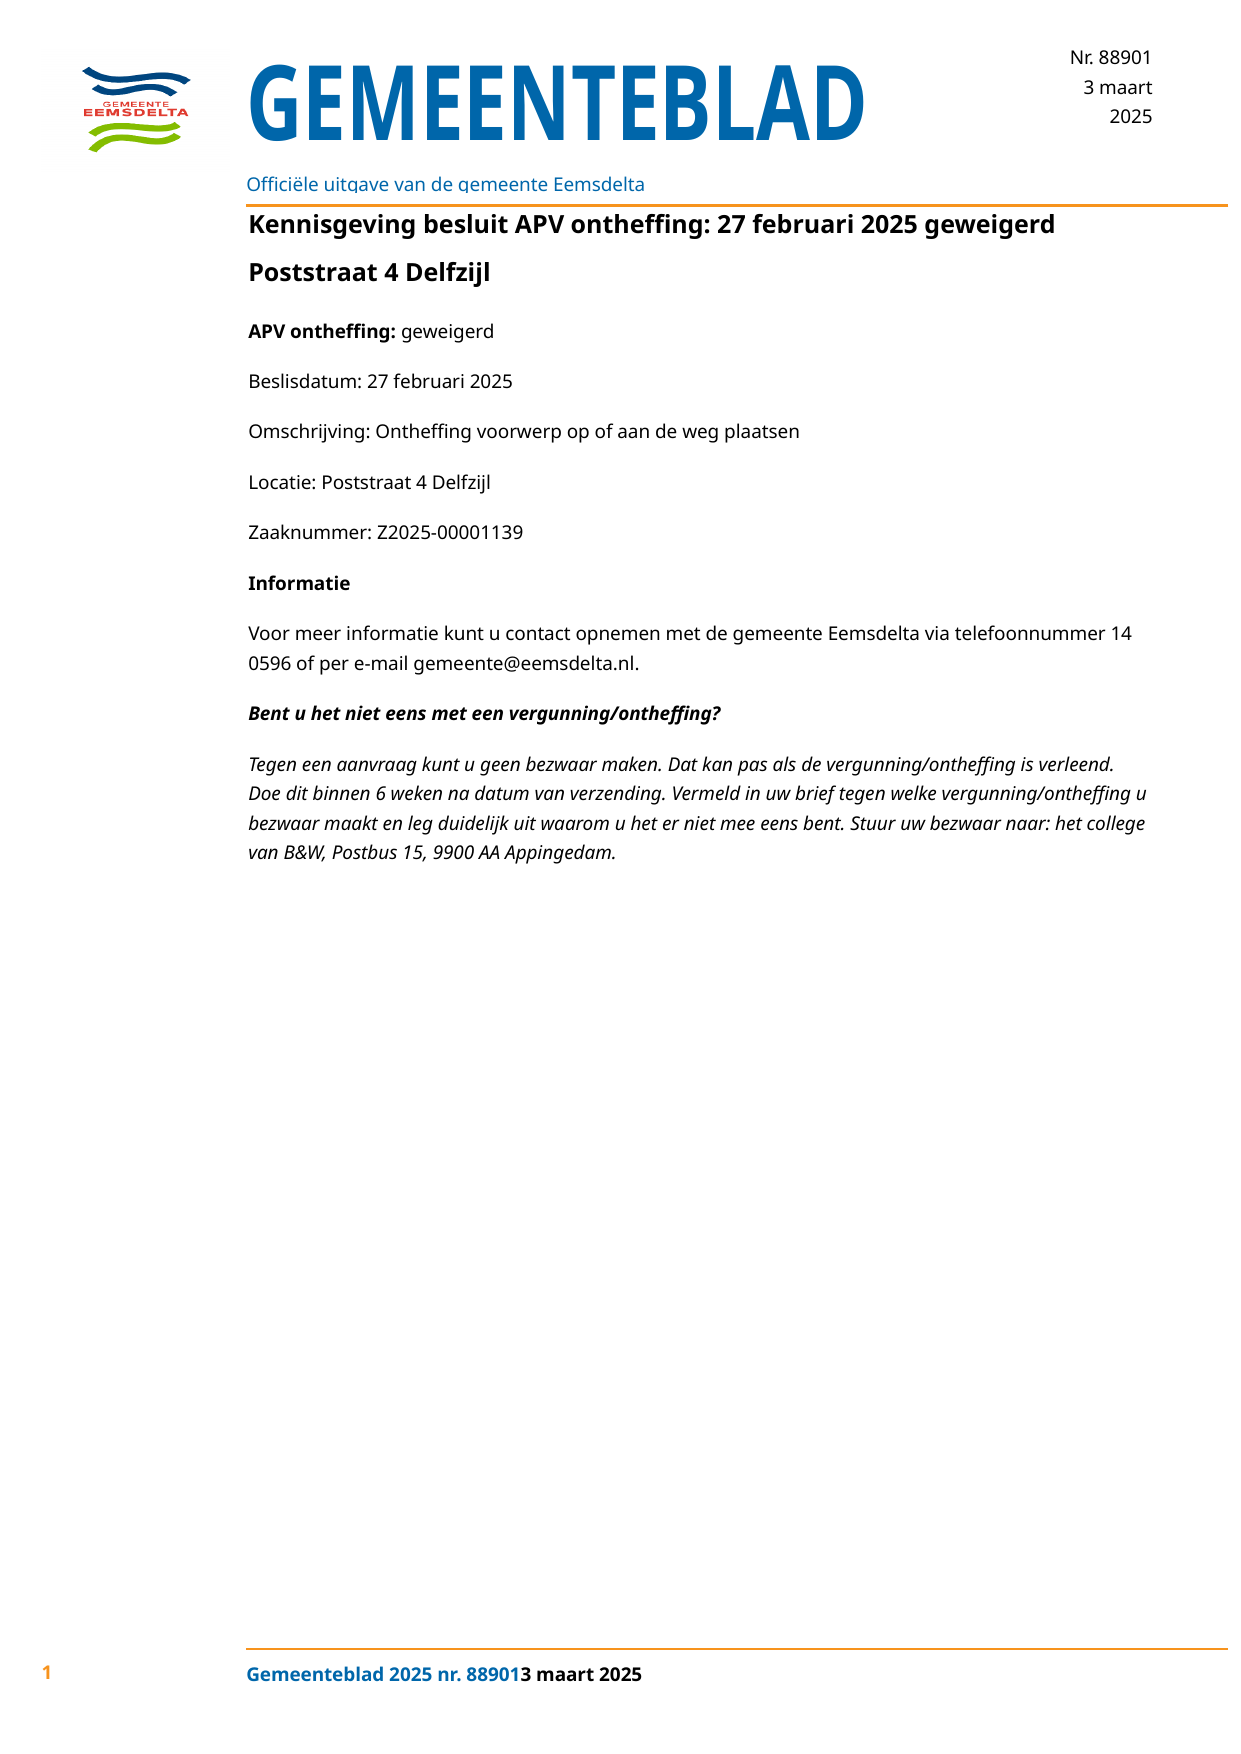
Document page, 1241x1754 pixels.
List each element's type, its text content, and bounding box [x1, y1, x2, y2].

text Beslisdatum: 27 februari 2025 [248, 368, 1152, 394]
text Informatie [248, 570, 1152, 596]
text Tegen een aanvraag kunt u geen bezwaar maken. Dat kan pas als de vergunning/ontheffing is verleend. Doe dit binnen 6 weken na datum van verzending. Vermeld in uw brief tegen welke vergunning/ontheffing u bezwaar maakt en leg duidelijk uit waarom u het er niet mee eens bent. Stuur uw bezwaar naar: het college van B&W, Postbus 15, 9900 AA Appingedam. [248, 751, 1152, 865]
text Bent u het niet eens met een vergunning/ontheffing? [248, 700, 1152, 726]
text Kennisgeving besluit APV ontheffing: 27 februari 2025 geweigerd Poststraat 4 Delfzijl [248, 207, 1152, 288]
text Zaaknummer: Z2025-00001139 [248, 519, 1152, 545]
text Omschrijving: Ontheffing voorwerp op of aan de weg plaatsen [248, 419, 1152, 444]
text Locatie: Poststraat 4 Delfzijl [248, 469, 1152, 495]
picture [41, 47, 231, 172]
text Voor meer informatie kunt u contact opnemen met de gemeente Eemsdelta via telefoonnummer 14 0596 of per e-mail gemeente@eemsdelta.nl. [248, 620, 1152, 676]
text APV ontheffing: geweigerd [248, 318, 1152, 344]
